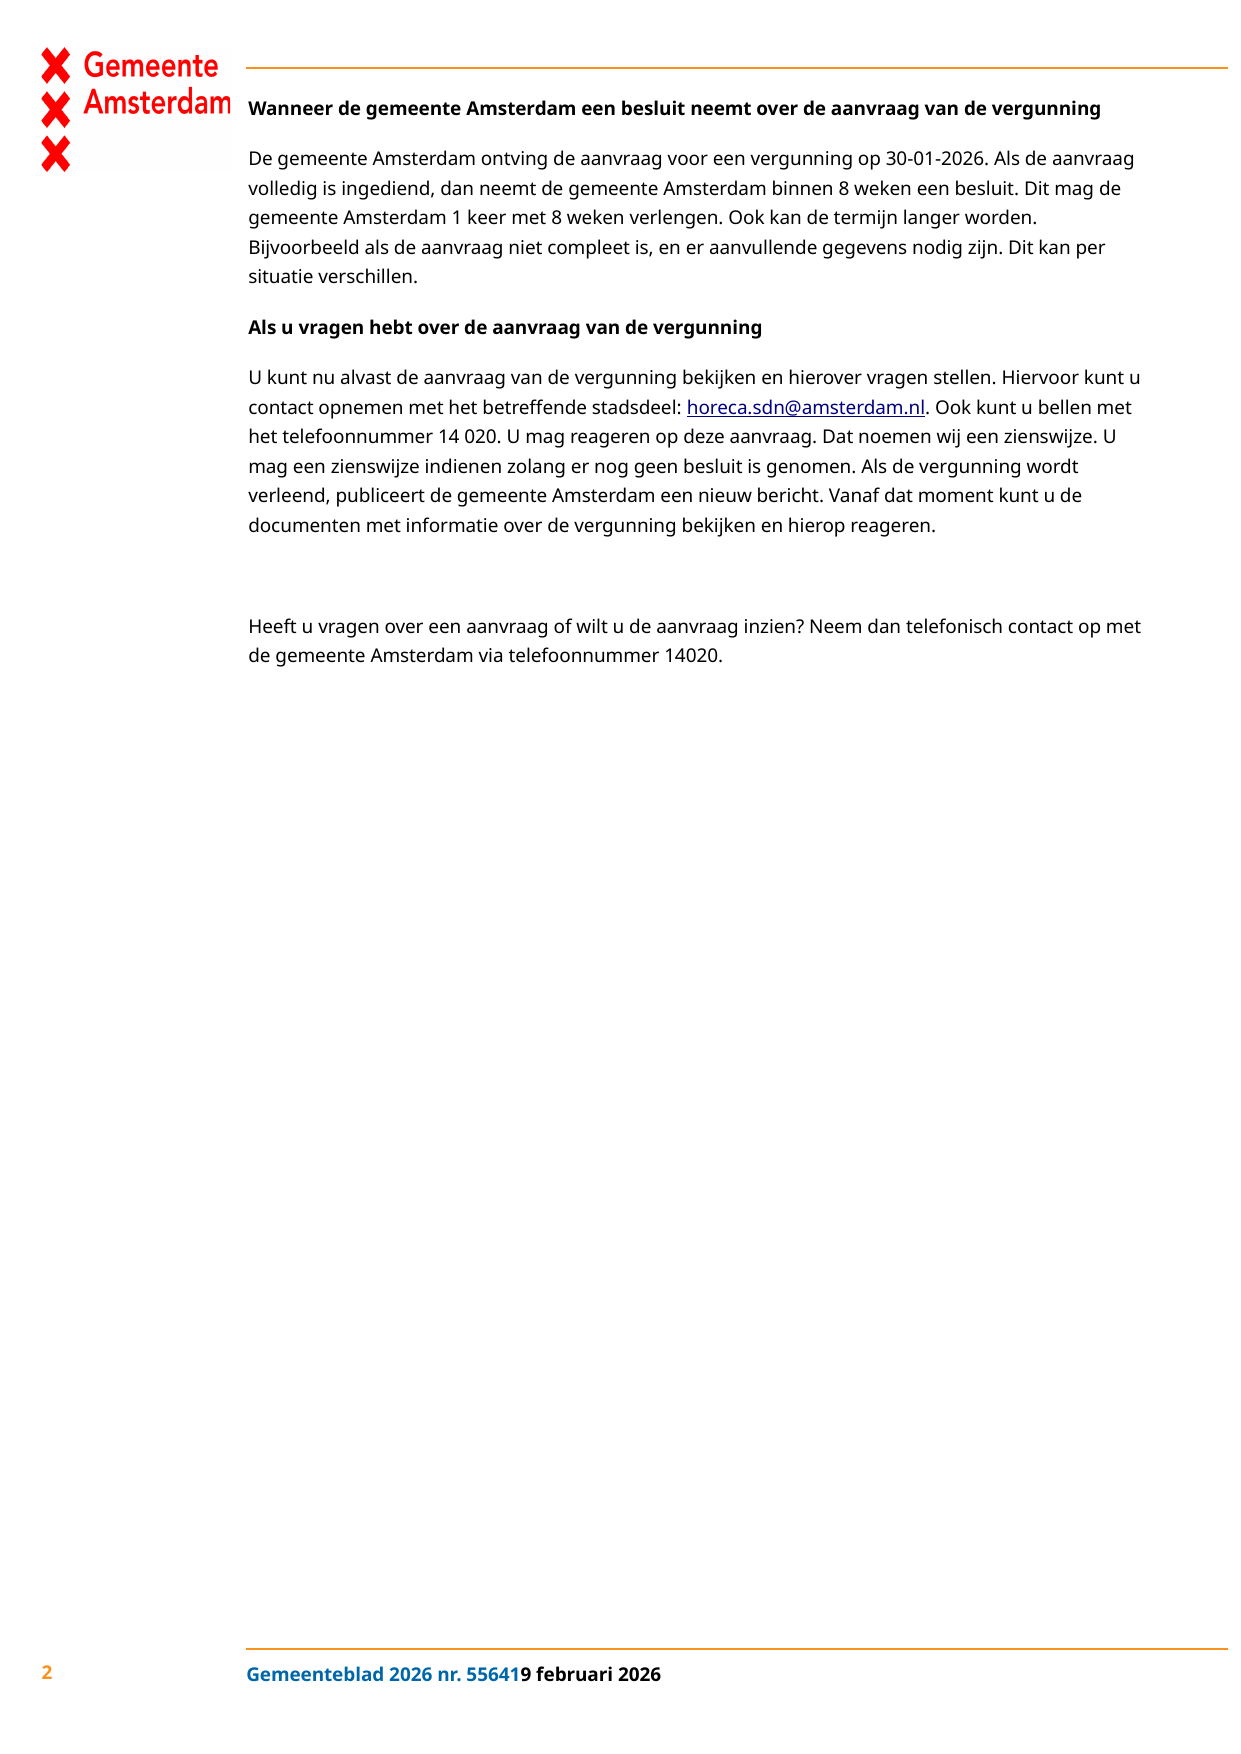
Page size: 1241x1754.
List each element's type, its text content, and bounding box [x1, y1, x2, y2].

text U kunt nu alvast de aanvraag van de vergunning bekijken en hierover vragen stellen. Hiervoor kunt u contact opnemen met het betreffende stadsdeel: horeca.sdn@amsterdam.nl. Ook kunt u bellen met het telefoonnummer 14 020. U mag reageren op deze aanvraag. Dat noemen wij een zienswijze. U mag een zienswijze indienen zolang er nog geen besluit is genomen. Als de vergunning wordt verleend, publiceert de gemeente Amsterdam een nieuw bericht. Vanaf dat moment kunt u de documenten met informatie over de vergunning bekijken en hierop reageren. [248, 364, 1152, 538]
text Als u vragen hebt over de aanvraag van de vergunning [248, 314, 1152, 340]
text Heeft u vragen over een aanvraag of wilt u de aanvraag inzien? Neem dan telefonisch contact op met de gemeente Amsterdam via telefoonnummer 14020. [248, 613, 1152, 668]
text De gemeente Amsterdam ontving de aanvraag voor een vergunning op 30-01-2026. Als de aanvraag volledig is ingediend, dan neemt de gemeente Amsterdam binnen 8 weken een besluit. Dit mag de gemeente Amsterdam 1 keer met 8 weken verlengen. Ook kan de termijn langer worden. Bijvoorbeeld als de aanvraag niet compleet is, en er aanvullende gegevens nodig zijn. Dit kan per situatie verschillen. [248, 145, 1152, 289]
text Wanneer de gemeente Amsterdam een besluit neemt over de aanvraag van de vergunning [248, 95, 1152, 121]
picture [41, 47, 231, 172]
